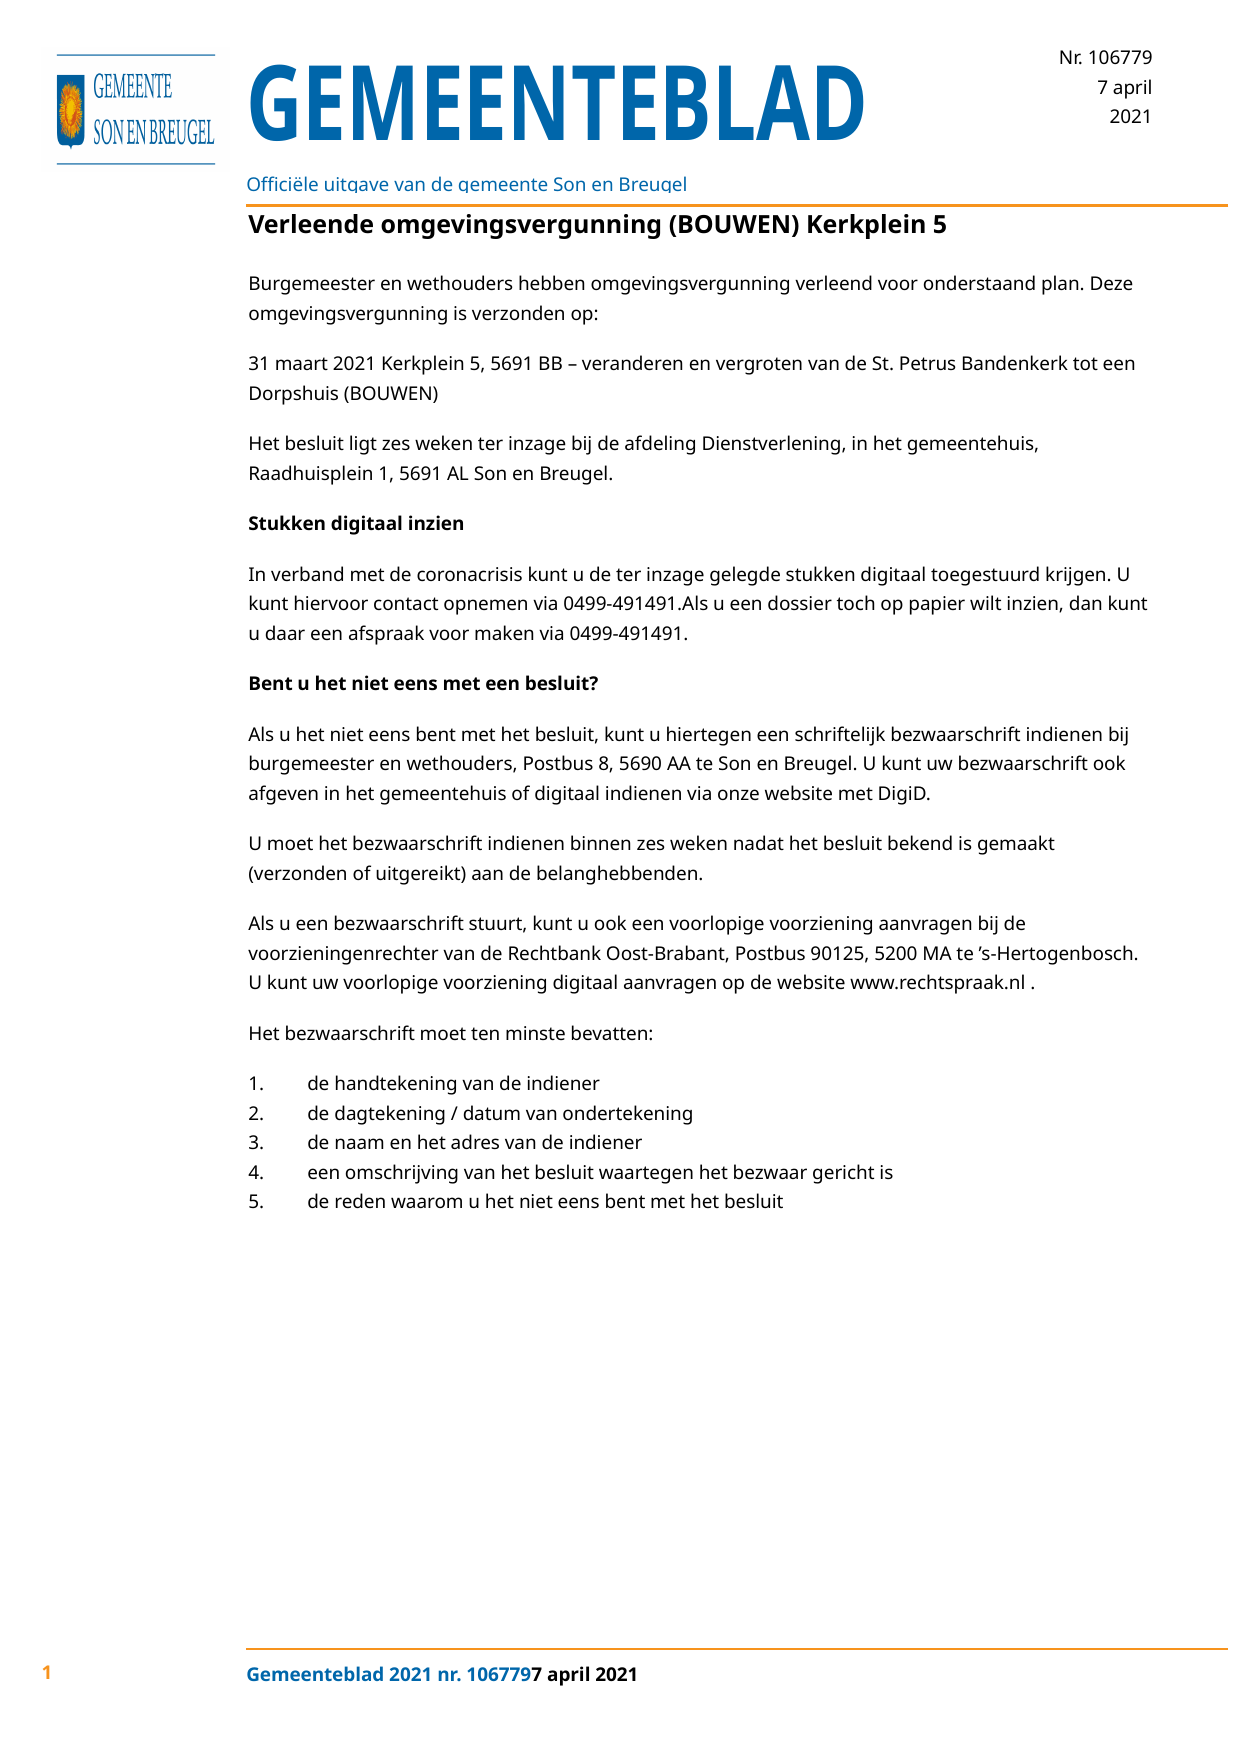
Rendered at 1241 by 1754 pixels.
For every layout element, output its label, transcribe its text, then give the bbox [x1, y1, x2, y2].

text Als u het niet eens bent met het besluit, kunt u hiertegen een schriftelijk bezwaarschrift indienen bij burgemeester en wethouders, Postbus 8, 5690 AA te Son en Breugel. U kunt uw bezwaarschrift ook afgeven in het gemeentehuis of digitaal indienen via onze website met DigiD. [248, 721, 1152, 806]
picture [41, 47, 231, 172]
text Verleende omgevingsvergunning (BOUWEN) Kerkplein 5 [248, 207, 1152, 241]
text Burgemeester en wethouders hebben omgevingsvergunning verleend voor onderstaand plan. Deze omgevingsvergunning is verzonden op: [248, 270, 1152, 326]
list de naam en het adres van de indiener [248, 1129, 1152, 1155]
text Stukken digitaal inzien [248, 510, 1152, 536]
list een omschrijving van het besluit waartegen het bezwaar gericht is [248, 1159, 1152, 1185]
text Bent u het niet eens met een besluit? [248, 670, 1152, 696]
text 31 maart 2021 Kerkplein 5, 5691 BB – veranderen en vergroten van de St. Petrus Bandenkerk tot een Dorpshuis (BOUWEN) [248, 350, 1152, 406]
list de handtekening van de indiener [248, 1070, 1152, 1096]
text Als u een bezwaarschrift stuurt, kunt u ook een voorlopige voorziening aanvragen bij de voorzieningenrechter van de Rechtbank Oost-Brabant, Postbus 90125, 5200 MA te ’s-Hertogenbosch. U kunt uw voorlopige voorziening digitaal aanvragen op de website www.rechtspraak.nl . [248, 910, 1152, 995]
list de dagtekening / datum van ondertekening [248, 1100, 1152, 1126]
text U moet het bezwaarschrift indienen binnen zes weken nadat het besluit bekend is gemaakt (verzonden of uitgereikt) aan de belanghebbenden. [248, 830, 1152, 886]
text Het besluit ligt zes weken ter inzage bij de afdeling Dienstverlening, in het gemeentehuis, Raadhuisplein 1, 5691 AL Son en Breugel. [248, 430, 1152, 486]
list de reden waarom u het niet eens bent met het besluit [248, 1189, 1152, 1214]
text Het bezwaarschrift moet ten minste bevatten: [248, 1020, 1152, 1046]
text In verband met de coronacrisis kunt u de ter inzage gelegde stukken digitaal toegestuurd krijgen. U kunt hiervoor contact opnemen via 0499-491491.Als u een dossier toch op papier wilt inzien, dan kunt u daar een afspraak voor maken via 0499-491491. [248, 561, 1152, 646]
